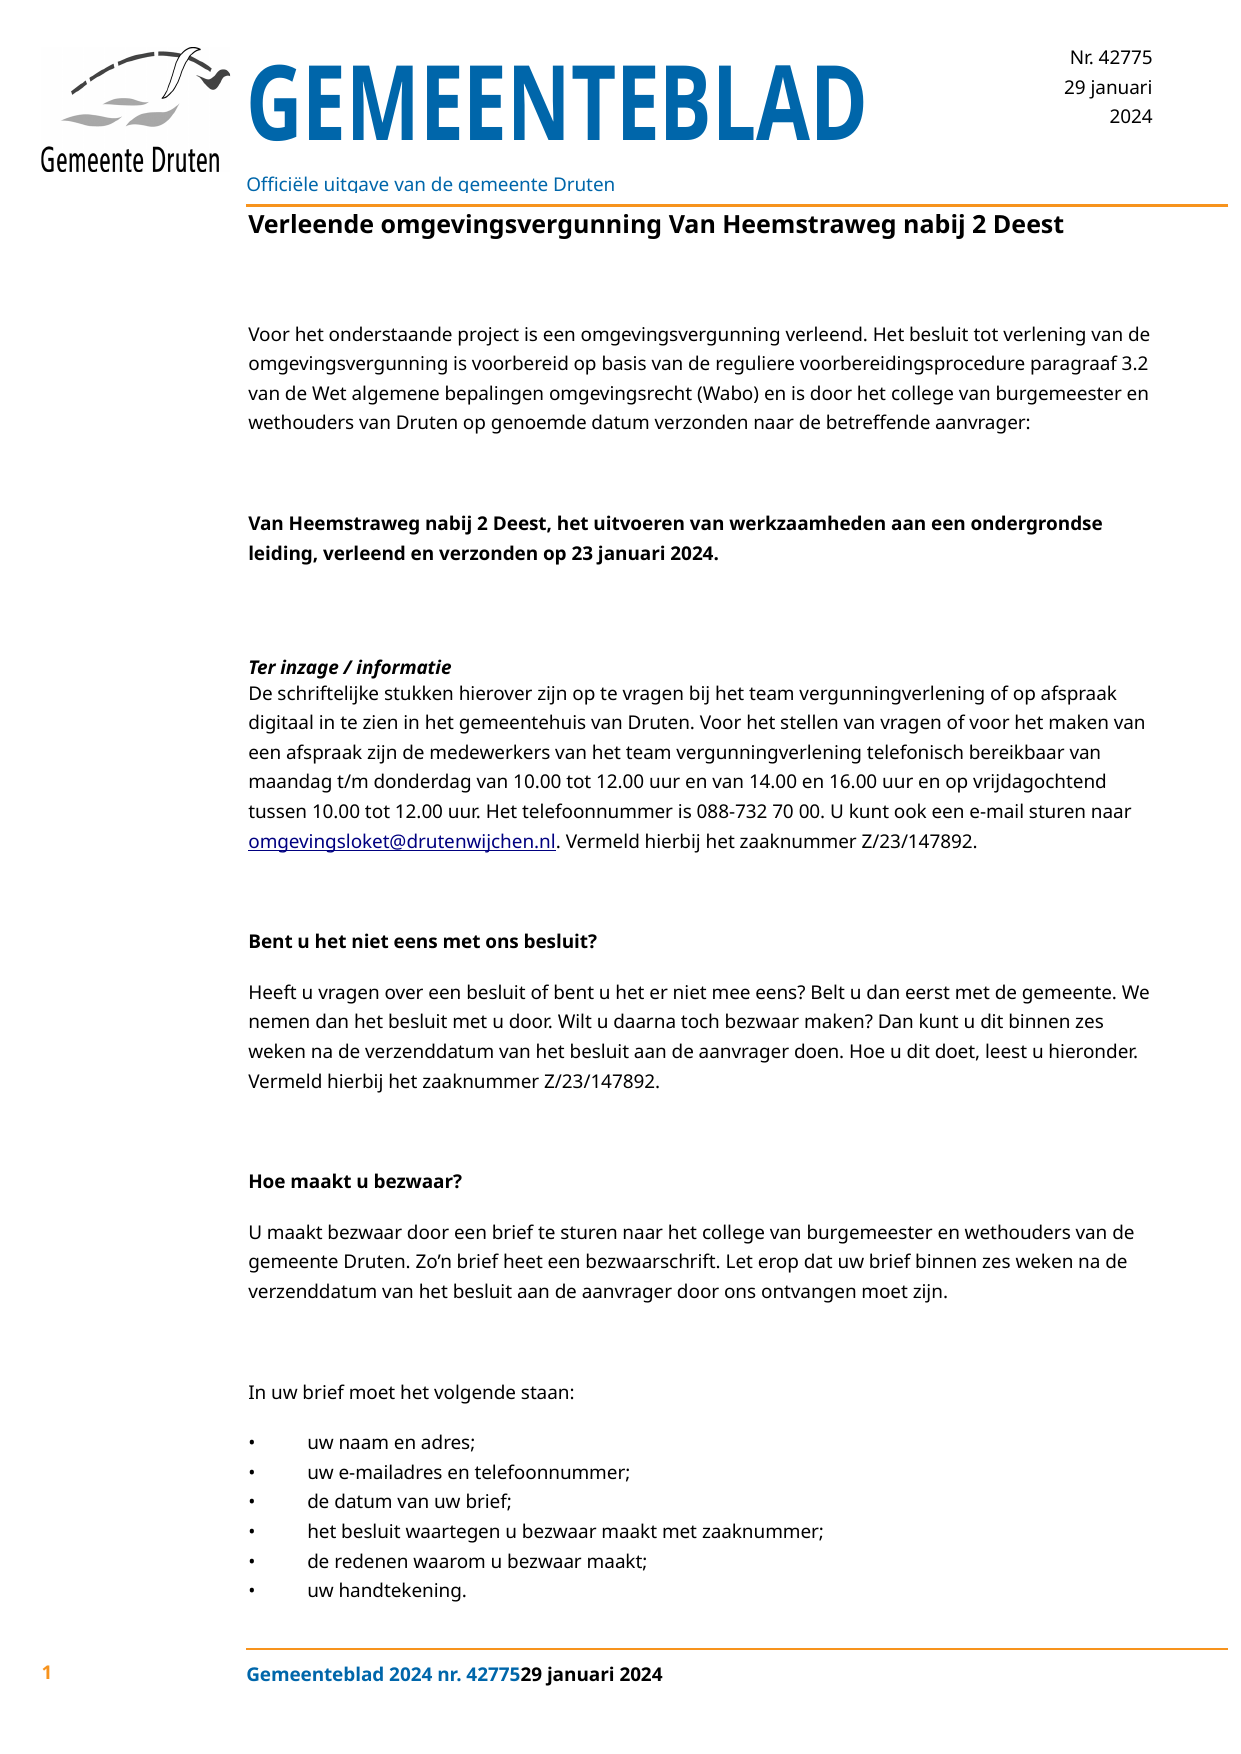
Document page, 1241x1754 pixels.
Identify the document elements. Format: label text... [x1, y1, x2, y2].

text Verleende omgevingsvergunning Van Heemstraweg nabij 2 Deest [248, 207, 1152, 241]
text Bent u het niet eens met ons besluit? [248, 929, 1152, 954]
text Van Heemstraweg nabij 2 Deest, het uitvoeren van werkzaamheden aan een ondergrondse leiding, verleend en verzonden op 23 januari 2024. [248, 510, 1152, 566]
list de redenen waarom u bezwaar maakt; [248, 1548, 1152, 1574]
picture [41, 47, 231, 172]
text In uw brief moet het volgende staan: [248, 1379, 1152, 1405]
text Hoe maakt u bezwaar? [248, 1169, 1152, 1194]
text Voor het onderstaande project is een omgevingsvergunning verleend. Het besluit tot verlening van de omgevingsvergunning is voorbereid op basis van de reguliere voorbereidingsprocedure paragraaf 3.2 van de Wet algemene bepalingen omgevingsrecht (Wabo) en is door het college van burgemeester en wethouders van Druten op genoemde datum verzonden naar de betreffende aanvrager: [248, 321, 1152, 435]
list de datum van uw brief; [248, 1489, 1152, 1514]
text U maakt bezwaar door een brief te sturen naar het college van burgemeester en wethouders van de gemeente Druten. Zo’n brief heet een bezwaarschrift. Let erop dat uw brief binnen zes weken na de verzenddatum van het besluit aan de aanvrager door ons ontvangen moet zijn. [248, 1219, 1152, 1304]
text Ter inzage / informatie [248, 654, 1152, 680]
list uw e-mailadres en telefoonnummer; [248, 1459, 1152, 1485]
text Heeft u vragen over een besluit of bent u het er niet mee eens? Belt u dan eerst met de gemeente. We nemen dan het besluit met u door. Wilt u daarna toch bezwaar maken? Dan kunt u dit binnen zes weken na de verzenddatum van het besluit aan de aanvrager doen. Hoe u dit doet, leest u hieronder. Vermeld hierbij het zaaknummer Z/23/147892. [248, 979, 1152, 1094]
list uw naam en adres; [248, 1429, 1152, 1455]
list uw handtekening. [248, 1577, 1152, 1603]
list het besluit waartegen u bezwaar maakt met zaaknummer; [248, 1518, 1152, 1544]
text De schriftelijke stukken hierover zijn op te vragen bij het team vergunningverlening of op afspraak digitaal in te zien in het gemeentehuis van Druten. Voor het stellen van vragen of voor het maken van een afspraak zijn de medewerkers van het team vergunningverlening telefonisch bereikbaar van maandag t/m donderdag van 10.00 tot 12.00 uur en van 14.00 en 16.00 uur en op vrijdagochtend tussen 10.00 tot 12.00 uur. Het telefoonnummer is 088-732 70 00. U kunt ook een e-mail sturen naar omgevingsloket@drutenwijchen.nl. Vermeld hierbij het zaaknummer Z/23/147892. [248, 680, 1152, 854]
